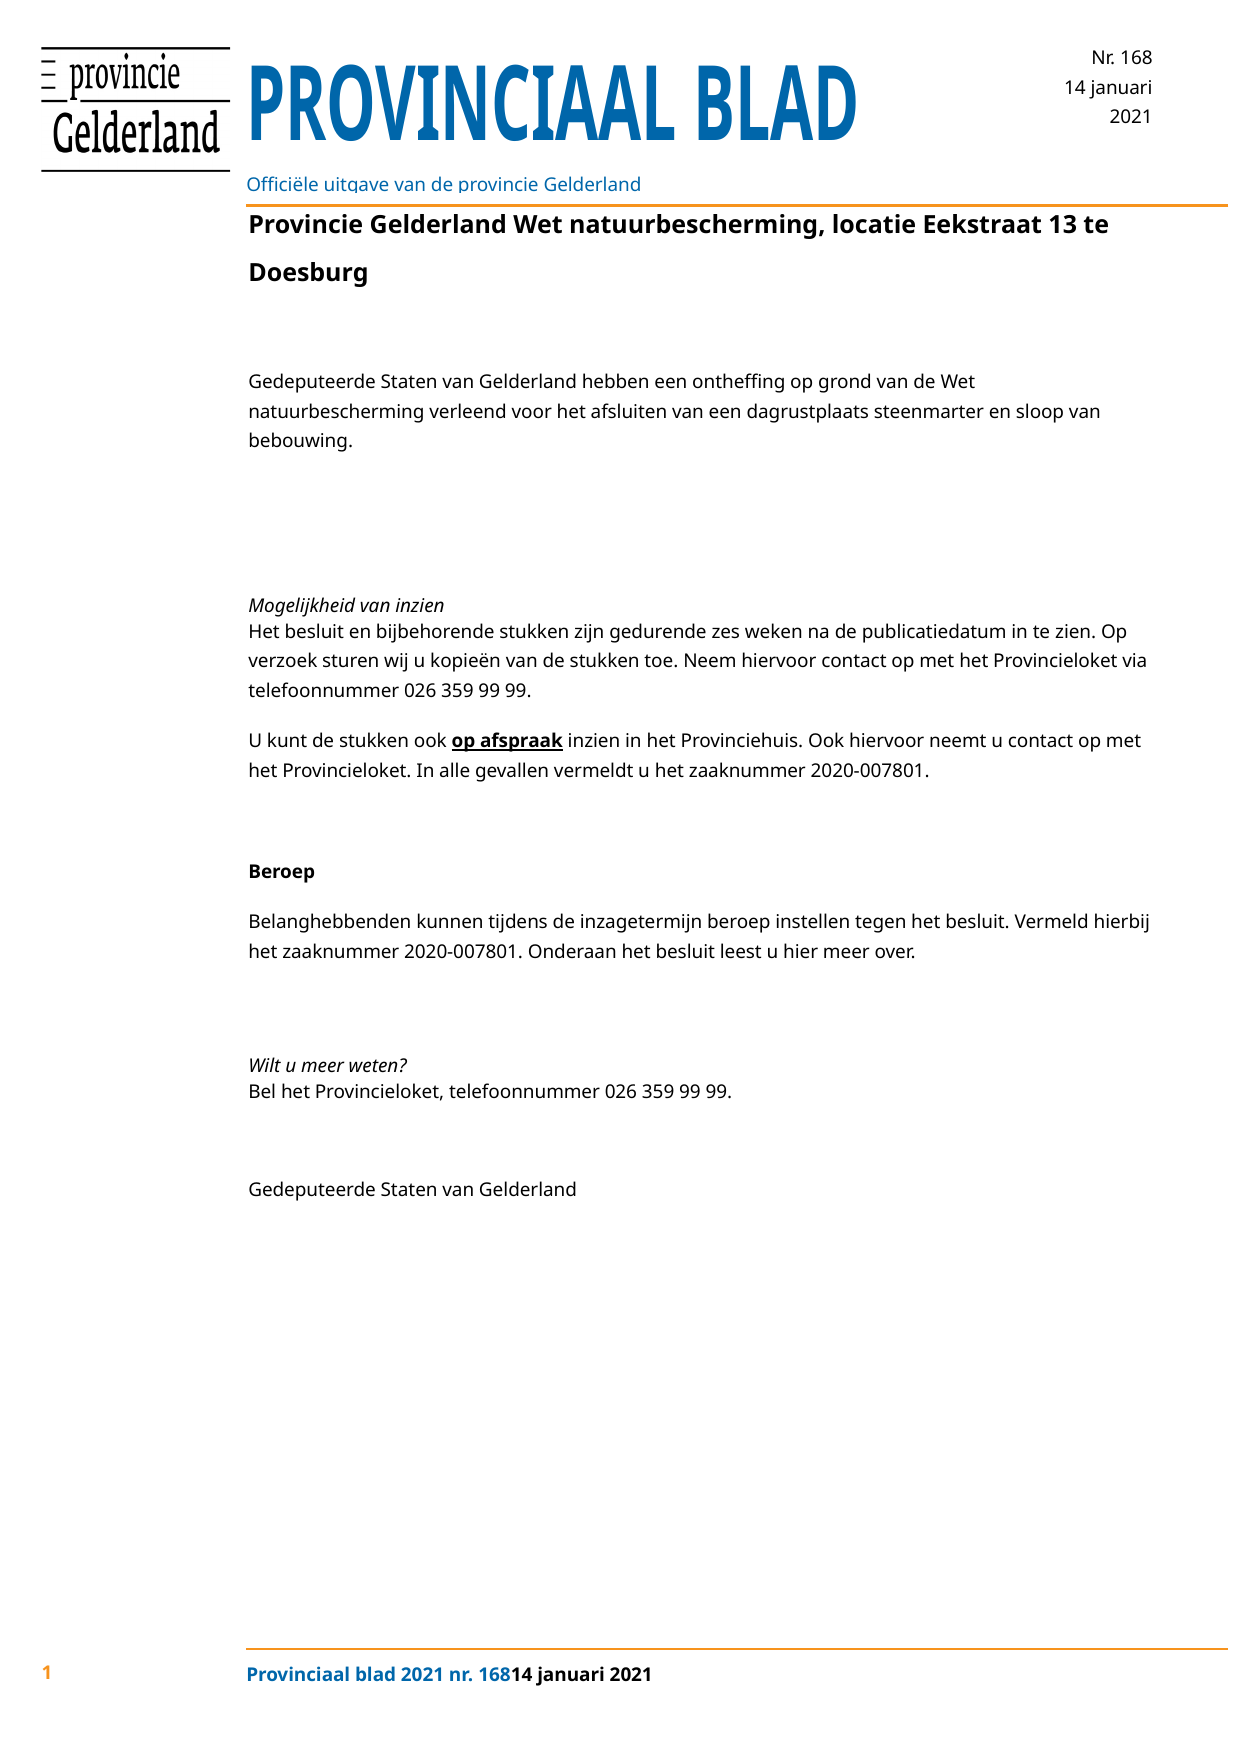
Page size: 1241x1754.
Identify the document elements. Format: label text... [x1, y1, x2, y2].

text Gedeputeerde Staten van Gelderland [248, 1176, 1152, 1202]
text Provincie Gelderland Wet natuurbescherming, locatie Eekstraat 13 te Doesburg [248, 207, 1152, 288]
text Het besluit en bijbehorende stukken zijn gedurende zes weken na de publicatiedatum in te zien. Op verzoek sturen wij u kopieën van de stukken toe. Neem hiervoor contact op met het Provincieloket via telefoonnummer 026 359 99 99. [248, 618, 1152, 703]
text U kunt de stukken ook op afspraak inzien in het Provinciehuis. Ook hiervoor neemt u contact op met het Provincieloket. In alle gevallen vermeldt u het zaaknummer 2020-007801. [248, 728, 1152, 783]
text Belanghebbenden kunnen tijdens de inzagetermijn beroep instellen tegen het besluit. Vermeld hierbij het zaaknummer 2020-007801. Onderaan het besluit leest u hier meer over. [248, 908, 1152, 964]
picture [41, 47, 231, 172]
text Bel het Provincieloket, telefoonnummer 026 359 99 99. [248, 1078, 1152, 1104]
text Mogelijkheid van inzien [248, 592, 1152, 618]
text Gedeputeerde Staten van Gelderland hebben een ontheffing op grond van de Wet natuurbescherming verleend voor het afsluiten van een dagrustplaats steenmarter en sloop van bebouwing. [248, 368, 1152, 453]
text Wilt u meer weten? [248, 1052, 1152, 1078]
text Beroep [248, 858, 1152, 884]
